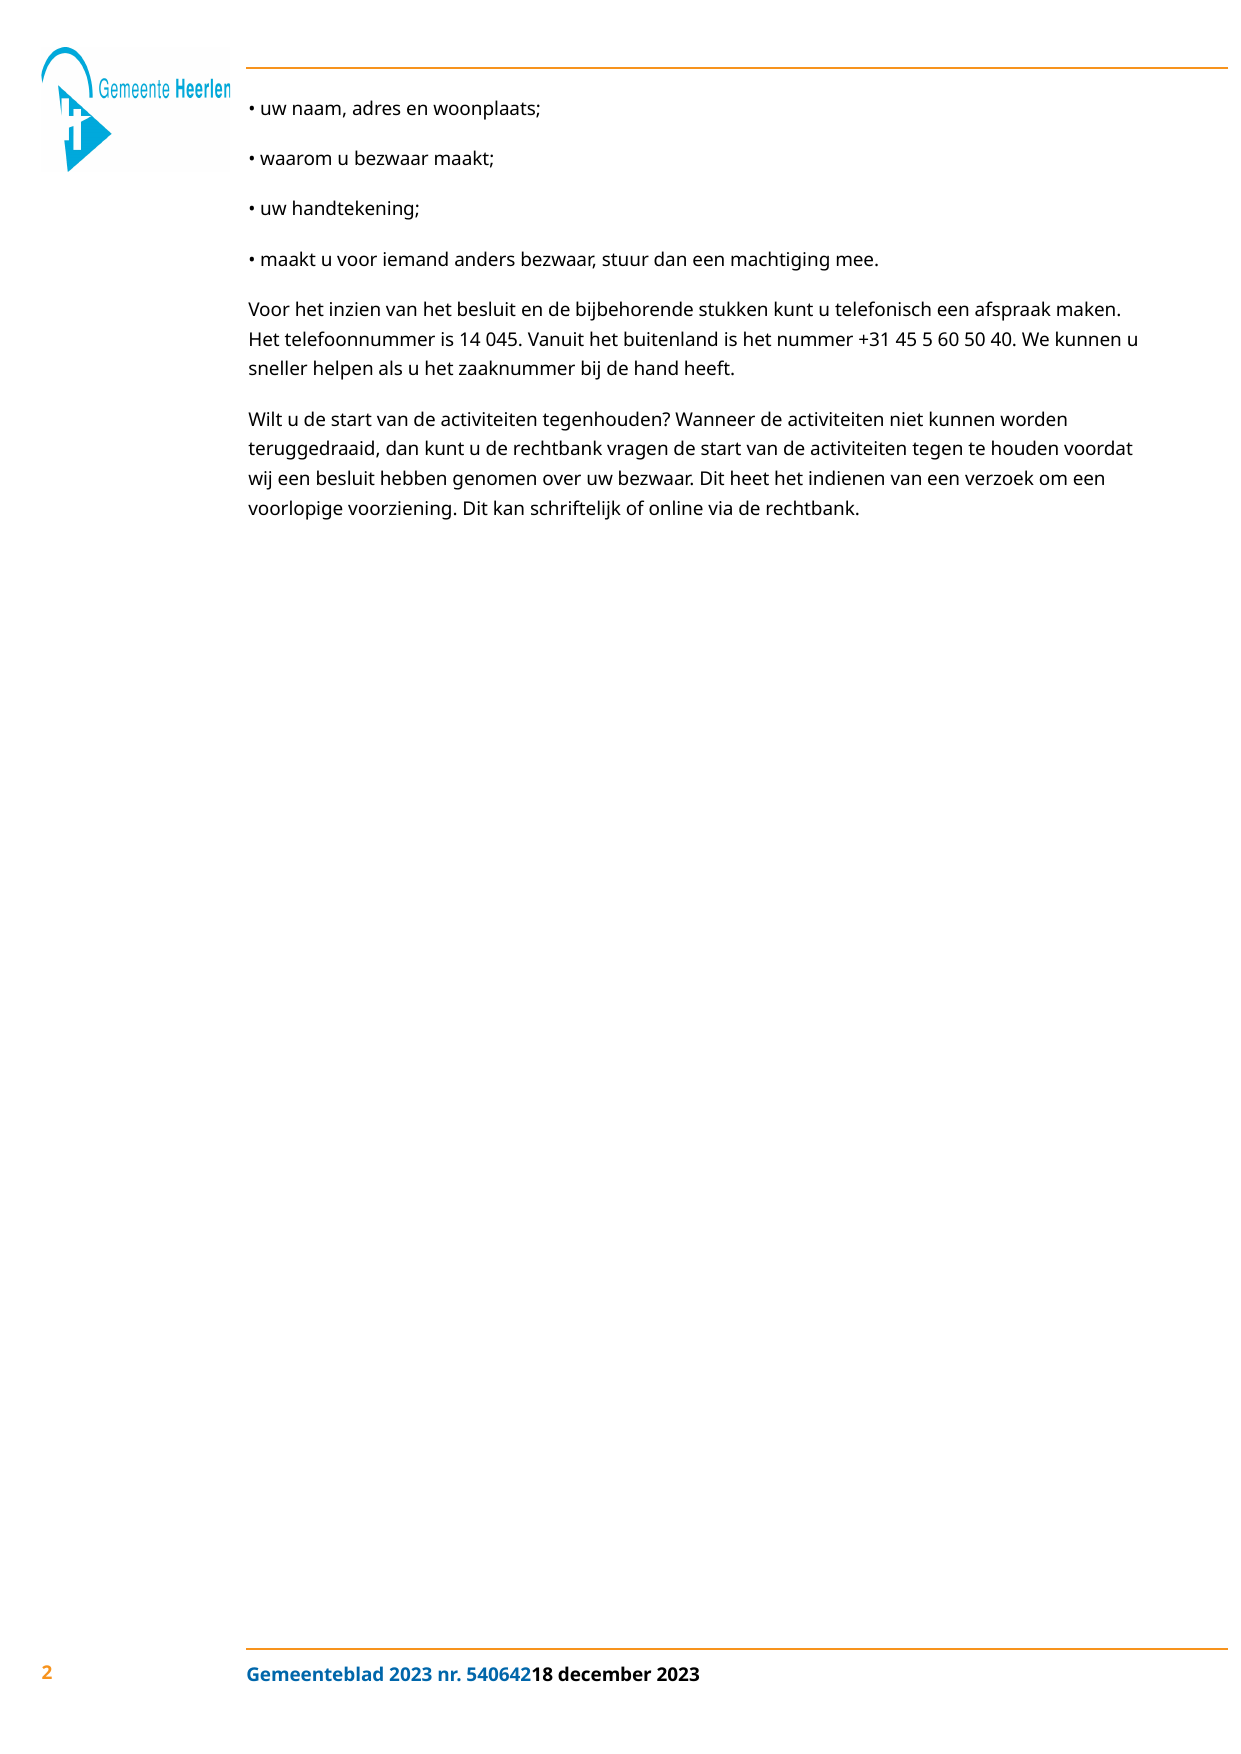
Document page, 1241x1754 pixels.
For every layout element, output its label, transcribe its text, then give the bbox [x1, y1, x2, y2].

text • uw naam, adres en woonplaats; [248, 95, 1152, 121]
text • uw handtekening; [248, 196, 1152, 221]
text • waarom u bezwaar maakt; [248, 145, 1152, 171]
text Voor het inzien van het besluit en de bijbehorende stukken kunt u telefonisch een afspraak maken. Het telefoonnummer is 14 045. Vanuit het buitenland is het nummer +31 45 5 60 50 40. We kunnen u sneller helpen als u het zaaknummer bij de hand heeft. [248, 296, 1152, 381]
picture [41, 47, 59, 70]
text Wilt u de start van de activiteiten tegenhouden? Wanneer de activiteiten niet kunnen worden teruggedraaid, dan kunt u de rechtbank vragen de start van de activiteiten tegen te houden voordat wij een besluit hebben genomen over uw bezwaar. Dit heet het indienen van een verzoek om een voorlopige voorziening. Dit kan schriftelijk of online via de rechtbank. [248, 406, 1152, 521]
picture [41, 47, 231, 172]
text • maakt u voor iemand anders bezwaar, stuur dan een machtiging mee. [248, 246, 1152, 272]
